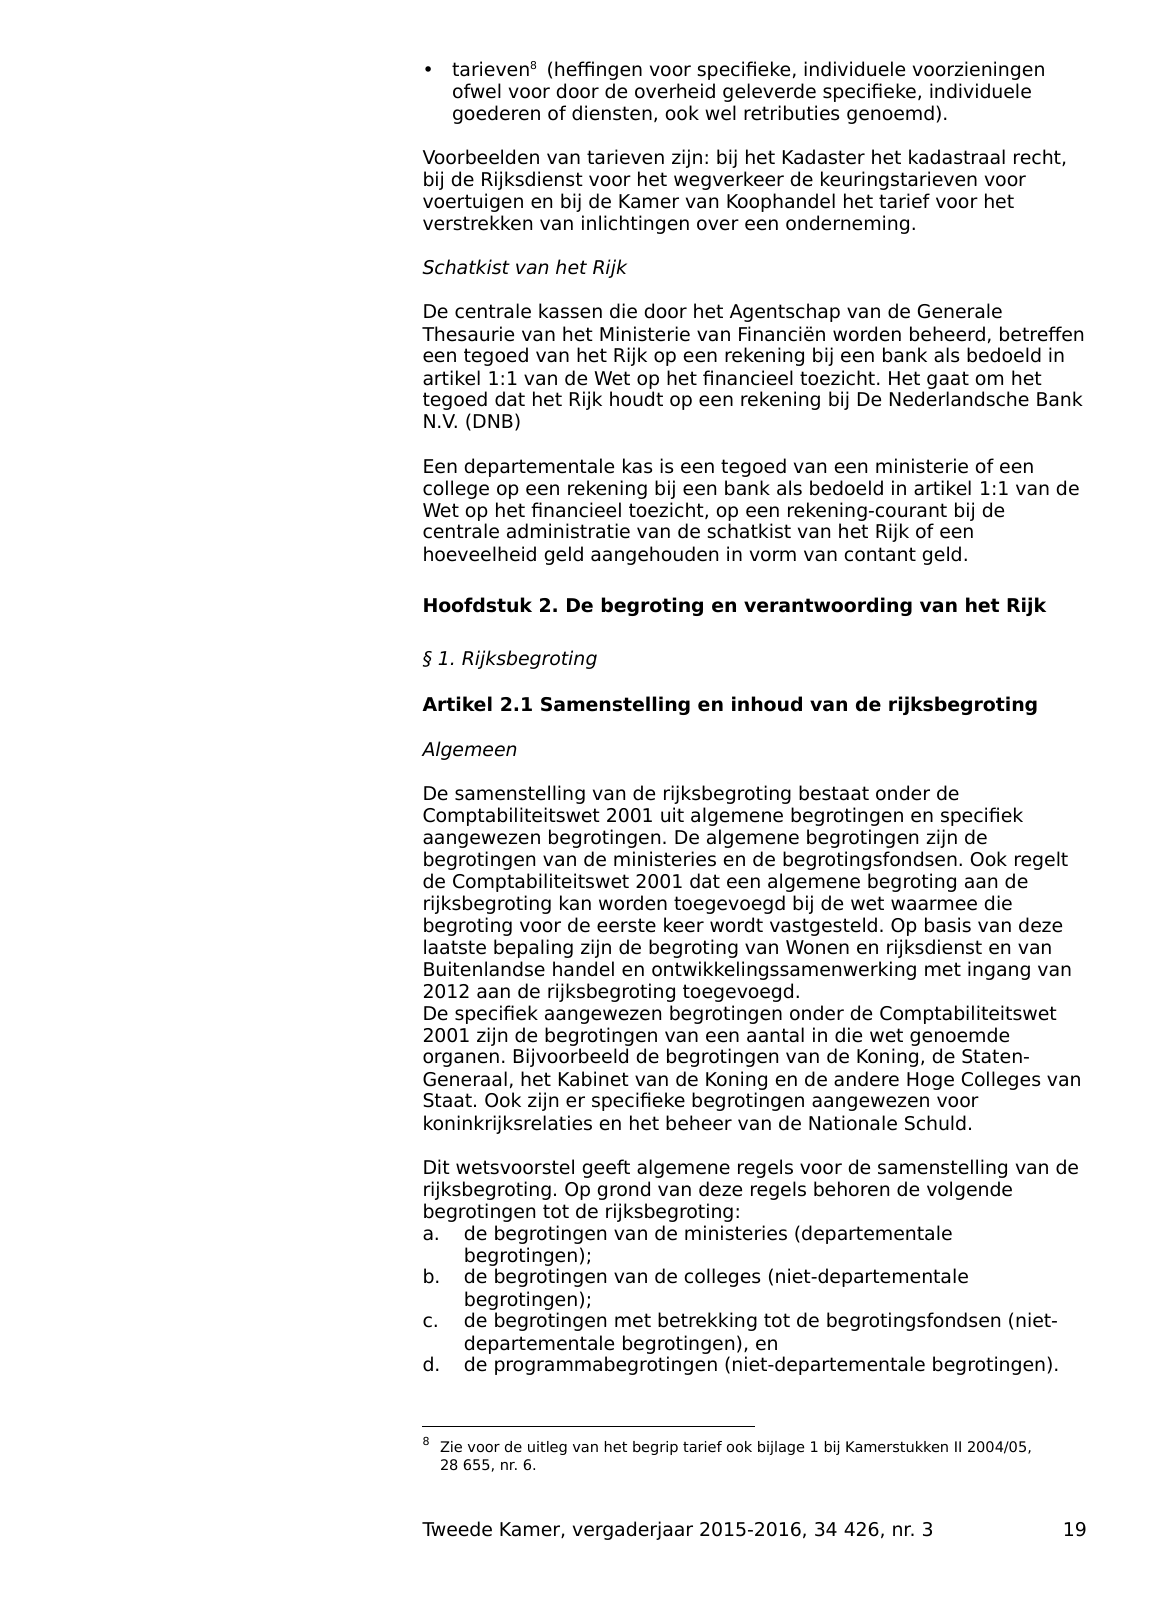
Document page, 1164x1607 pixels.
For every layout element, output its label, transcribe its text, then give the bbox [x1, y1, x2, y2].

subtitle Algemeen [422, 738, 1087, 761]
text Zie voor de uitleg van het begrip tarief ook bijlage 1 bij Kamerstukken II 2004/05, 28 655, nr. 6. [422, 1435, 1087, 1474]
text Een departementale kas is een tegoed van een ministerie of een college op een rekening bij een bank als bedoeld in artikel 1:1 van de Wet op het financieel toezicht, op een rekening-courant bij de centrale administratie van de schatkist van het Rijk of een hoeveelheid geld aangehouden in vorm van contant geld. [422, 456, 1087, 565]
text b. de begrotingen van de colleges (niet-departementale begrotingen); [422, 1266, 1087, 1310]
text a. de begrotingen van de ministeries (departementale begrotingen); [422, 1222, 1087, 1266]
subtitle Schatkist van het Rijk [422, 257, 1087, 279]
text d. de programmabegrotingen (niet-departementale begrotingen). [422, 1354, 1087, 1376]
text c. de begrotingen met betrekking tot de begrotingsfondsen (niet-departementale begrotingen), en [422, 1310, 1087, 1354]
text • tarieven (heffingen voor specifieke, individuele voorzieningen ofwel voor door de overheid geleverde specifieke, individuele goederen of diensten, ook wel retributies genoemd). [422, 59, 1087, 125]
text Voorbeelden van tarieven zijn: bij het Kadaster het kadastraal recht, bij de Rijksdienst voor het wegverkeer de keuringstarieven voor voertuigen en bij de Kamer van Koophandel het tarief voor het verstrekken van inlichtingen over een onderneming. [422, 147, 1087, 235]
text De specifiek aangewezen begrotingen onder de Comptabiliteitswet 2001 zijn de begrotingen van een aantal in die wet genoemde organen. Bijvoorbeeld de begrotingen van de Koning, de Staten-Generaal, het Kabinet van de Koning en de andere Hoge Colleges van Staat. Ook zijn er specifieke begrotingen aangewezen voor koninkrijksrelaties en het beheer van de Nationale Schuld. [422, 1002, 1087, 1134]
subtitle Artikel 2.1 Samenstelling en inhoud van de rijksbegroting [422, 694, 1087, 716]
subtitle Hoofdstuk 2. De begroting en verantwoording van het Rijk [422, 595, 1087, 617]
text De centrale kassen die door het Agentschap van de Generale Thesaurie van het Ministerie van Financiën worden beheerd, betreffen een tegoed van het Rijk op een rekening bij een bank als bedoeld in artikel 1:1 van de Wet op het financieel toezicht. Het gaat om het tegoed dat het Rijk houdt op een rekening bij De Nederlandsche Bank N.V. (DNB) [422, 301, 1087, 433]
text De samenstelling van de rijksbegroting bestaat onder de Comptabiliteitswet 2001 uit algemene begrotingen en specifiek aangewezen begrotingen. De algemene begrotingen zijn de begrotingen van de ministeries en de begrotingsfondsen. Ook regelt de Comptabiliteitswet 2001 dat een algemene begroting aan de rijksbegroting kan worden toegevoegd bij de wet waarmee die begroting voor de eerste keer wordt vastgesteld. Op basis van deze laatste bepaling zijn de begroting van Wonen en rijksdienst en van Buitenlandse handel en ontwikkelingssamenwerking met ingang van 2012 aan de rijksbegroting toegevoegd. [422, 783, 1087, 1002]
subtitle § 1. Rijksbegroting [422, 647, 1087, 669]
text Dit wetsvoorstel geeft algemene regels voor de samenstelling van de rijksbegroting. Op grond van deze regels behoren de volgende begrotingen tot de rijksbegroting: [422, 1157, 1087, 1222]
